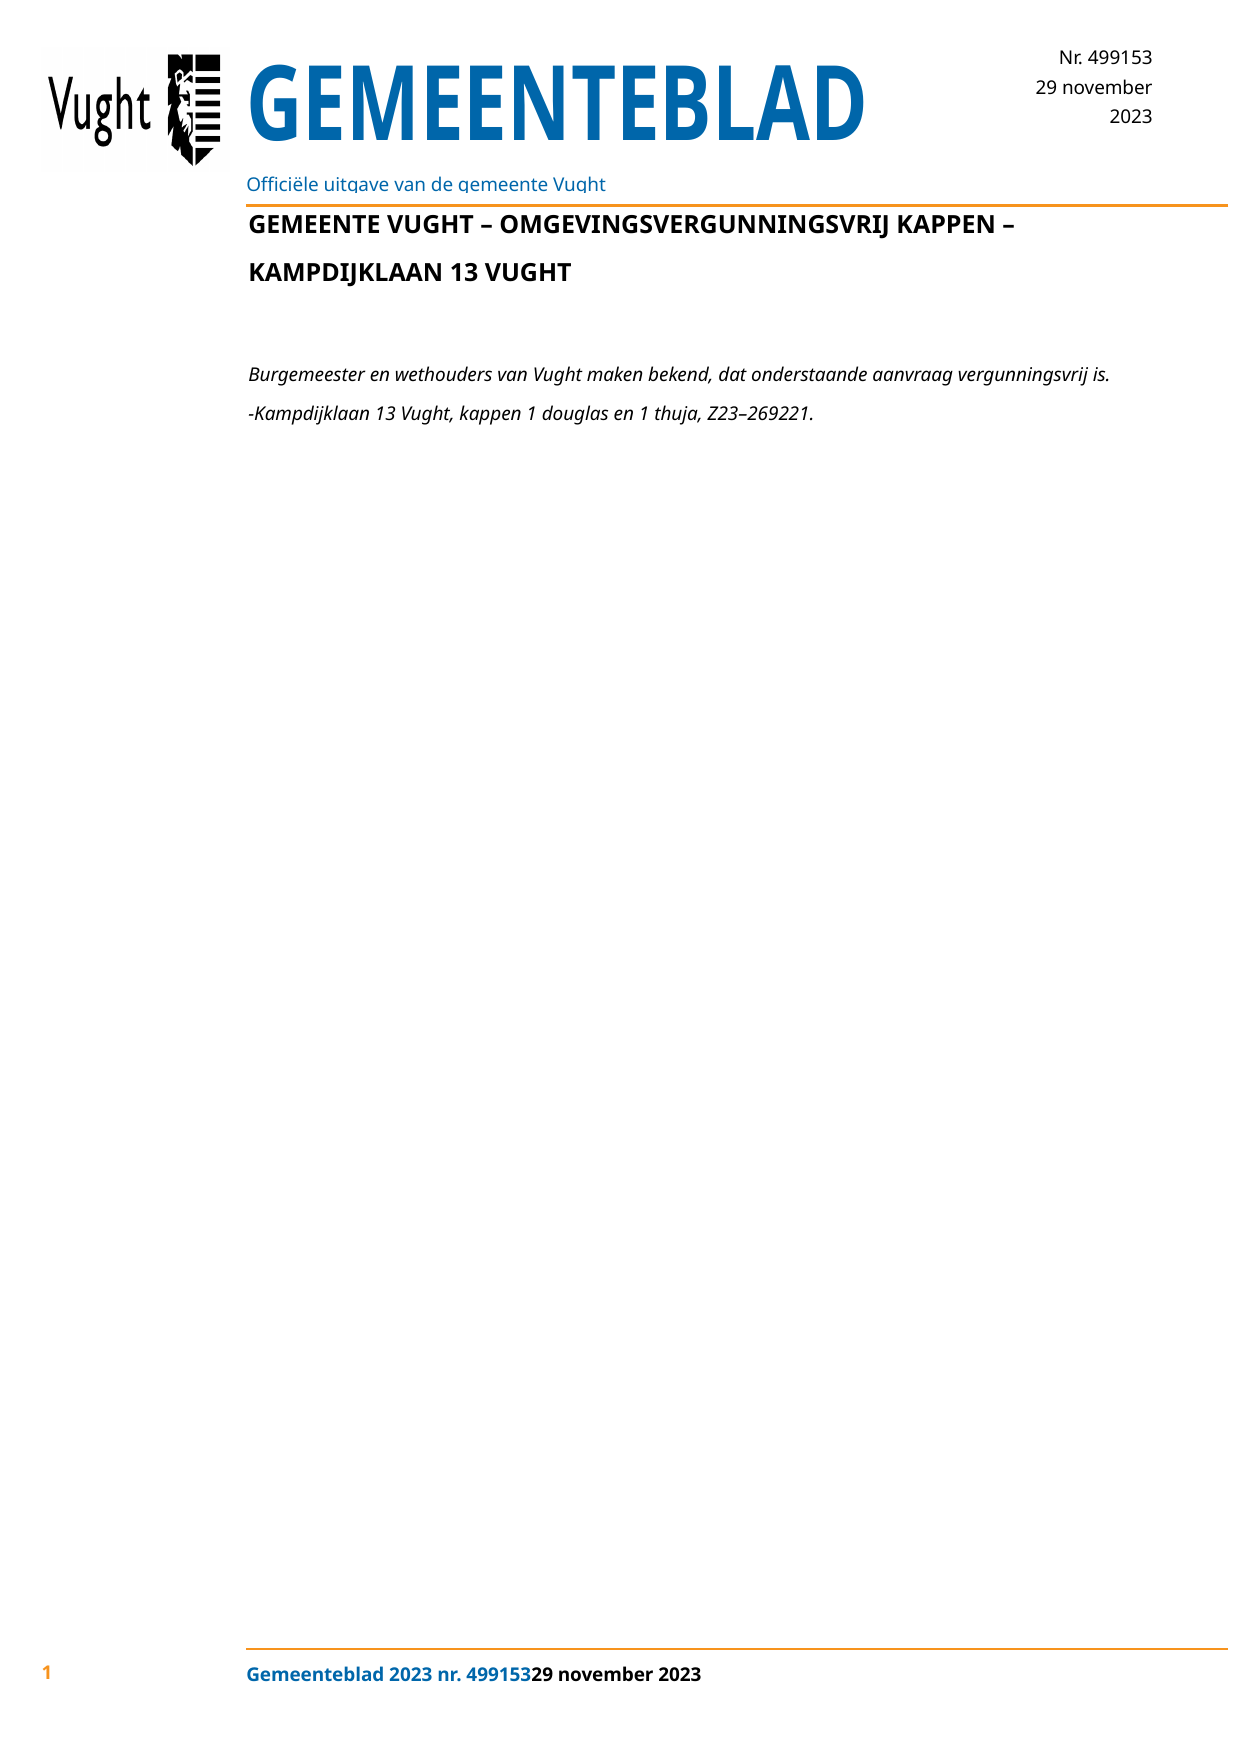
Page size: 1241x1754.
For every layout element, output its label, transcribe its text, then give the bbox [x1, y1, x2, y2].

text Burgemeester en wethouders van Vught maken bekend, dat onderstaande aanvraag vergunningsvrij is. [248, 361, 1152, 387]
text GEMEENTE VUGHT – OMGEVINGSVERGUNNINGSVRIJ KAPPEN – KAMPDIJKLAAN 13 VUGHT [248, 207, 1152, 288]
text -Kampdijklaan 13 Vught, kappen 1 douglas en 1 thuja, Z23–269221. [248, 400, 1152, 426]
picture [41, 47, 231, 172]
